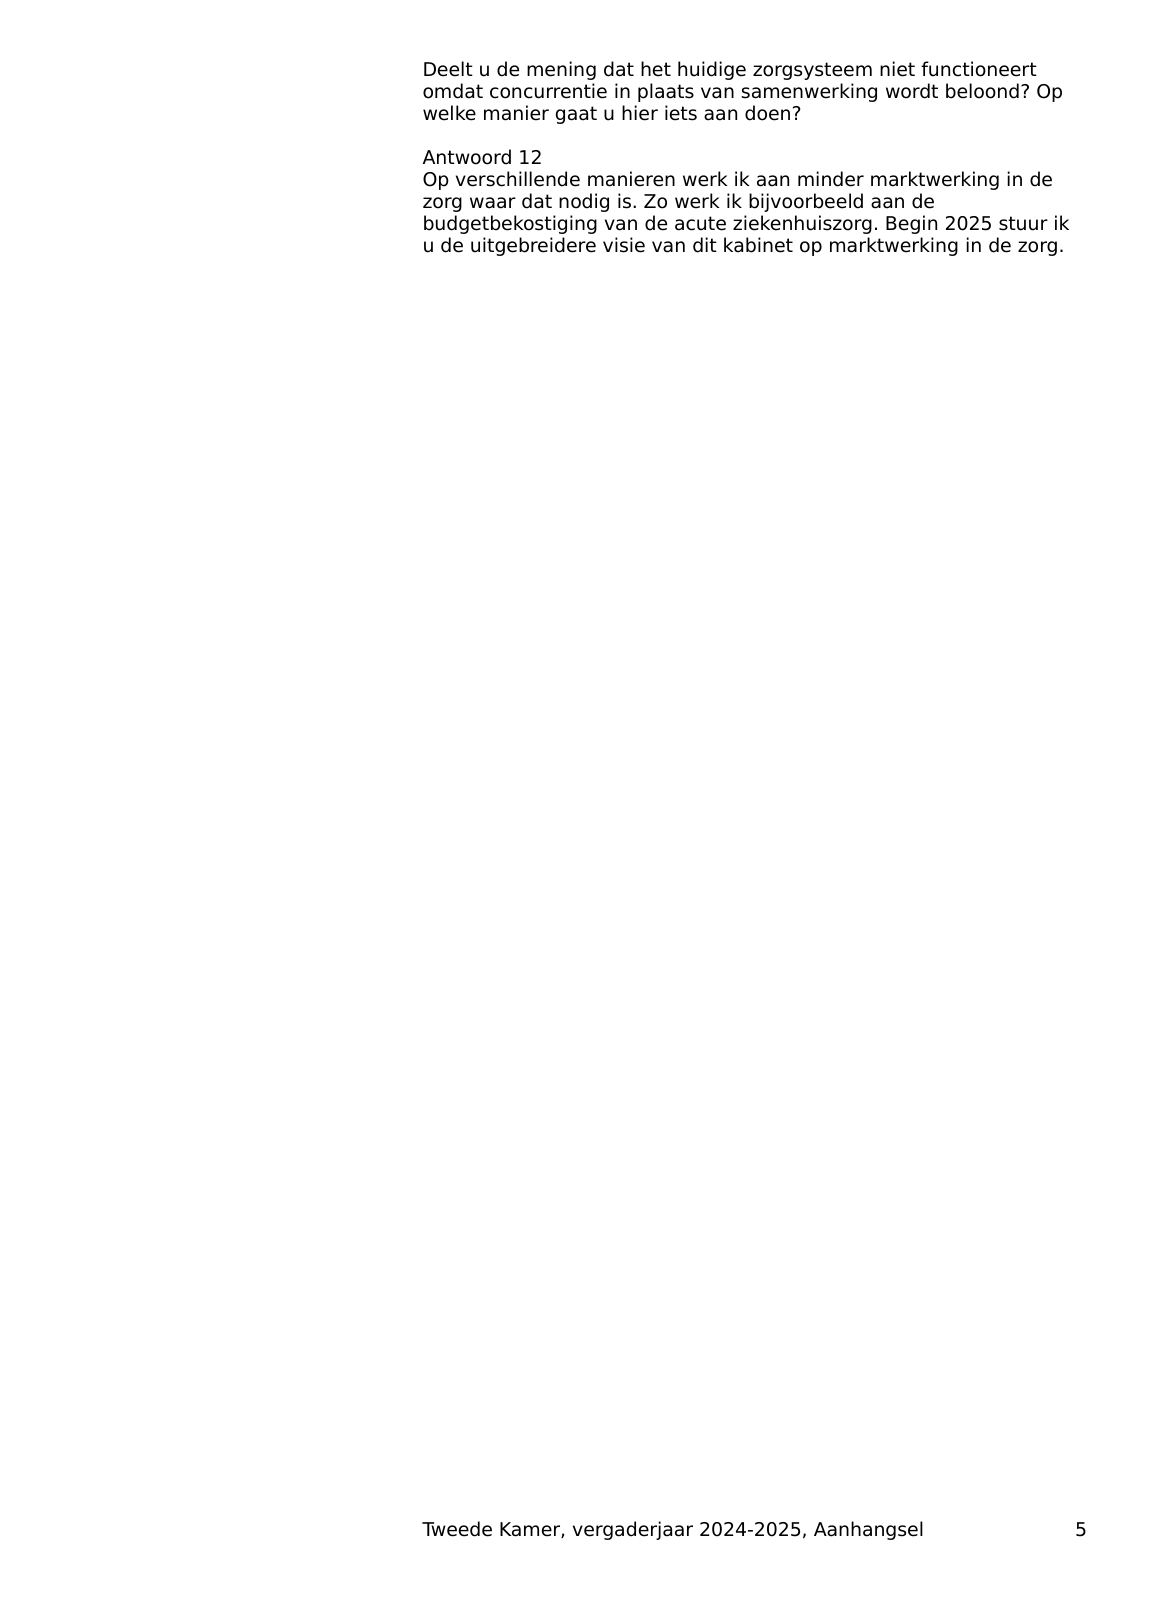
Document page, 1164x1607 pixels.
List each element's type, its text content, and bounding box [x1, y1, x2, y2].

text Deelt u de mening dat het huidige zorgsysteem niet functioneert omdat concurrentie in plaats van samenwerking wordt beloond? Op welke manier gaat u hier iets aan doen? [422, 59, 1087, 125]
text Antwoord 12 [422, 147, 1087, 169]
text Op verschillende manieren werk ik aan minder marktwerking in de zorg waar dat nodig is. Zo werk ik bijvoorbeeld aan de budgetbekostiging van de acute ziekenhuiszorg. Begin 2025 stuur ik u de uitgebreidere visie van dit kabinet op marktwerking in de zorg. [422, 169, 1087, 257]
